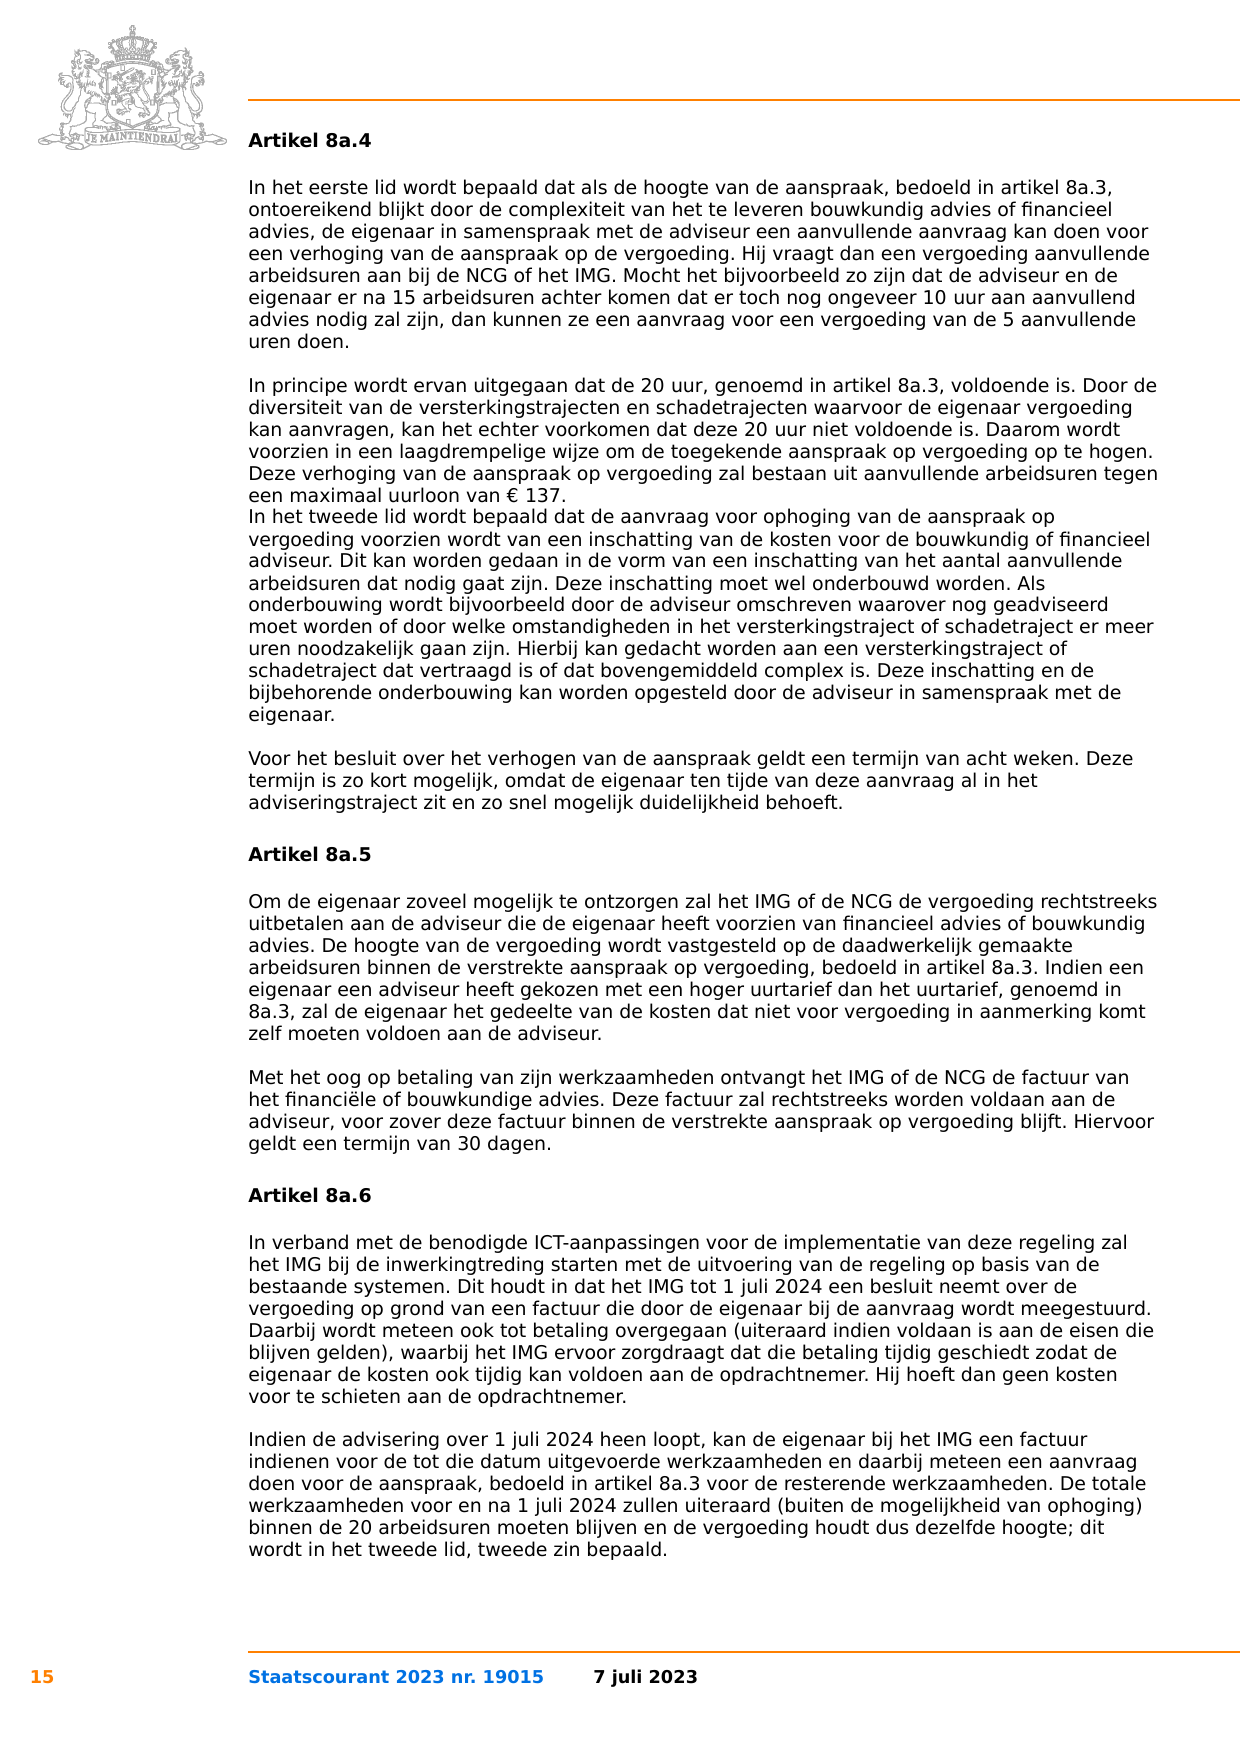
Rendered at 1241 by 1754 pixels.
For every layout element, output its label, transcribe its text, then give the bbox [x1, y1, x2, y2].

text In verband met de benodigde ICT-aanpassingen voor de implementatie van deze regeling zal het IMG bij de inwerkingtreding starten met de uitvoering van de regeling op basis van de bestaande systemen. Dit houdt in dat het IMG tot 1 juli 2024 een besluit neemt over de vergoeding op grond van een factuur die door de eigenaar bij de aanvraag wordt meegestuurd. Daarbij wordt meteen ook tot betaling overgegaan (uiteraard indien voldaan is aan de eisen die blijven gelden), waarbij het IMG ervoor zorgdraagt dat die betaling tijdig geschiedt zodat de eigenaar de kosten ook tijdig kan voldoen aan de opdrachtnemer. Hij hoeft dan geen kosten voor te schieten aan de opdrachtnemer. [248, 1232, 1163, 1407]
text In het tweede lid wordt bepaald dat de aanvraag voor ophoging van de aanspraak op vergoeding voorzien wordt van een inschatting van de kosten voor de bouwkundig of financieel adviseur. Dit kan worden gedaan in de vorm van een inschatting van het aantal aanvullende arbeidsuren dat nodig gaat zijn. Deze inschatting moet wel onderbouwd worden. Als onderbouwing wordt bijvoorbeeld door de adviseur omschreven waarover nog geadviseerd moet worden of door welke omstandigheden in het versterkingstraject of schadetraject er meer uren noodzakelijk gaan zijn. Hierbij kan gedacht worden aan een versterkingstraject of schadetraject dat vertraagd is of dat bovengemiddeld complex is. Deze inschatting en de bijbehorende onderbouwing kan worden opgesteld door de adviseur in samenspraak met de eigenaar. [248, 506, 1163, 726]
picture [38, 25, 227, 150]
text In het eerste lid wordt bepaald dat als de hoogte van de aanspraak, bedoeld in artikel 8a.3, ontoereikend blijkt door de complexiteit van het te leveren bouwkundig advies of financieel advies, de eigenaar in samenspraak met de adviseur een aanvullende aanvraag kan doen voor een verhoging van de aanspraak op de vergoeding. Hij vraagt dan een vergoeding aanvullende arbeidsuren aan bij de NCG of het IMG. Mocht het bijvoorbeeld zo zijn dat de adviseur en de eigenaar er na 15 arbeidsuren achter komen dat er toch nog ongeveer 10 uur aan aanvullend advies nodig zal zijn, dan kunnen ze een aanvraag voor een vergoeding van de 5 aanvullende uren doen. [248, 177, 1163, 353]
text Voor het besluit over het verhogen van de aanspraak geldt een termijn van acht weken. Deze termijn is zo kort mogelijk, omdat de eigenaar ten tijde van deze aanvraag al in het adviseringstraject zit en zo snel mogelijk duidelijkheid behoeft. [248, 748, 1163, 814]
text Om de eigenaar zoveel mogelijk te ontzorgen zal het IMG of de NCG de vergoeding rechtstreeks uitbetalen aan de adviseur die de eigenaar heeft voorzien van financieel advies of bouwkundig advies. De hoogte van de vergoeding wordt vastgesteld op de daadwerkelijk gemaakte arbeidsuren binnen de verstrekte aanspraak op vergoeding, bedoeld in artikel 8a.3. Indien een eigenaar een adviseur heeft gekozen met een hoger uurtarief dan het uurtarief, genoemd in 8a.3, zal de eigenaar het gedeelte van de kosten dat niet voor vergoeding in aanmerking komt zelf moeten voldoen aan de adviseur. [248, 891, 1163, 1045]
subtitle Artikel 8a.4 [248, 130, 1163, 152]
text In principe wordt ervan uitgegaan dat de 20 uur, genoemd in artikel 8a.3, voldoende is. Door de diversiteit van de versterkingstrajecten en schadetrajecten waarvoor de eigenaar vergoeding kan aanvragen, kan het echter voorkomen dat deze 20 uur niet voldoende is. Daarom wordt voorzien in een laagdrempelige wijze om de toegekende aanspraak op vergoeding op te hogen. Deze verhoging van de aanspraak op vergoeding zal bestaan uit aanvullende arbeidsuren tegen een maximaal uurloon van € 137. [248, 374, 1163, 506]
subtitle Artikel 8a.6 [248, 1185, 1163, 1207]
subtitle Artikel 8a.5 [248, 844, 1163, 866]
text Indien de advisering over 1 juli 2024 heen loopt, kan de eigenaar bij het IMG een factuur indienen voor de tot die datum uitgevoerde werkzaamheden en daarbij meteen een aanvraag doen voor de aanspraak, bedoeld in artikel 8a.3 voor de resterende werkzaamheden. De totale werkzaamheden voor en na 1 juli 2024 zullen uiteraard (buiten de mogelijkheid van ophoging) binnen de 20 arbeidsuren moeten blijven en de vergoeding houdt dus dezelfde hoogte; dit wordt in het tweede lid, tweede zin bepaald. [248, 1429, 1163, 1561]
text Met het oog op betaling van zijn werkzaamheden ontvangt het IMG of de NCG de factuur van het financiële of bouwkundige advies. Deze factuur zal rechtstreeks worden voldaan aan de adviseur, voor zover deze factuur binnen de verstrekte aanspraak op vergoeding blijft. Hiervoor geldt een termijn van 30 dagen. [248, 1067, 1163, 1155]
